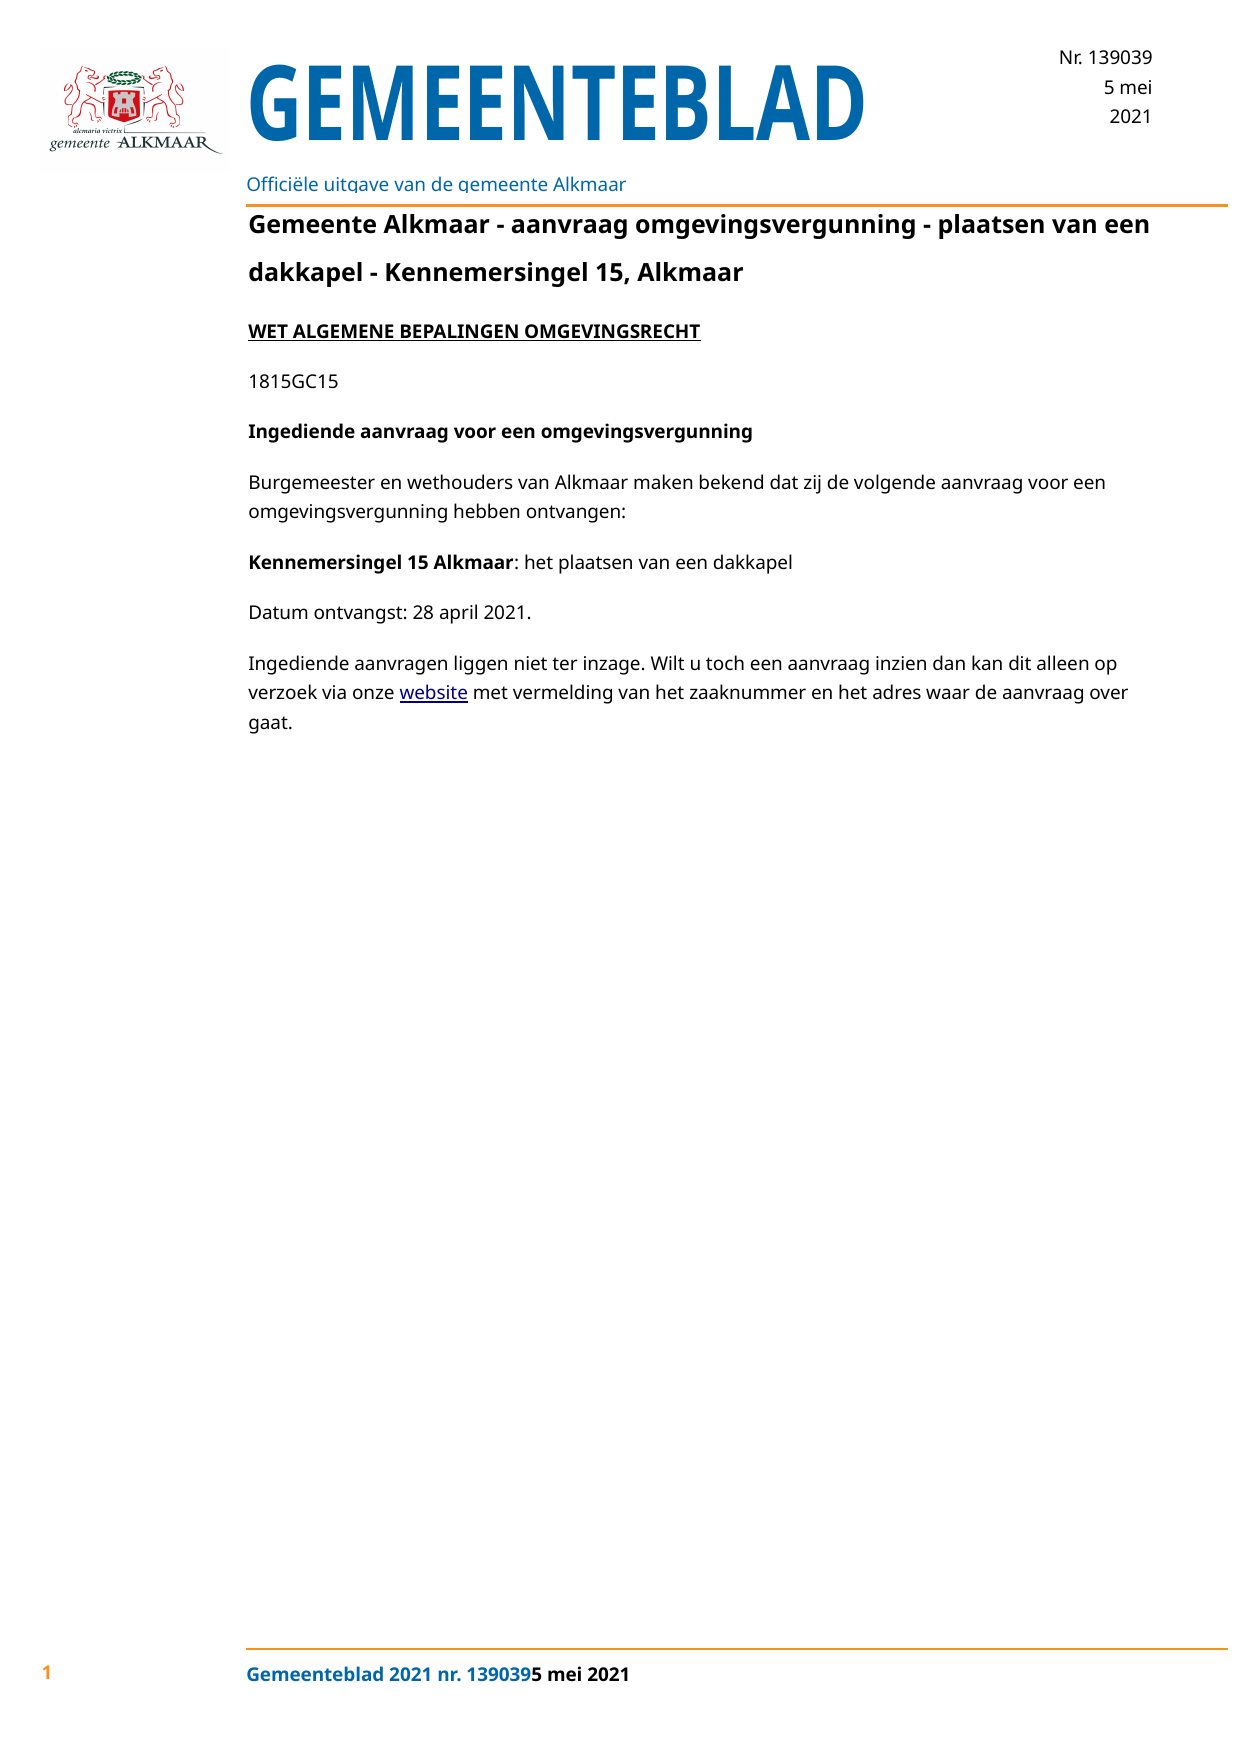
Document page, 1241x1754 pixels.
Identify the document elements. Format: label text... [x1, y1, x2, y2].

text Ingediende aanvraag voor een omgevingsvergunning [248, 419, 1152, 444]
text Kennemersingel 15 Alkmaar: het plaatsen van een dakkapel [248, 549, 1152, 575]
text Datum ontvangst: 28 april 2021. [248, 599, 1152, 625]
text Burgemeester en wethouders van Alkmaar maken bekend dat zij de volgende aanvraag voor een omgevingsvergunning hebben ontvangen: [248, 469, 1152, 524]
text Ingediende aanvragen liggen niet ter inzage. Wilt u toch een aanvraag inzien dan kan dit alleen op verzoek via onze website met vermelding van het zaaknummer en het adres waar de aanvraag over gaat. [248, 650, 1152, 735]
text 1815GC15 [248, 368, 1152, 394]
text Gemeente Alkmaar - aanvraag omgevingsvergunning - plaatsen van een dakkapel - Kennemersingel 15, Alkmaar [248, 207, 1152, 288]
text WET ALGEMENE BEPALINGEN OMGEVINGSRECHT [248, 318, 1152, 344]
picture [41, 47, 231, 172]
